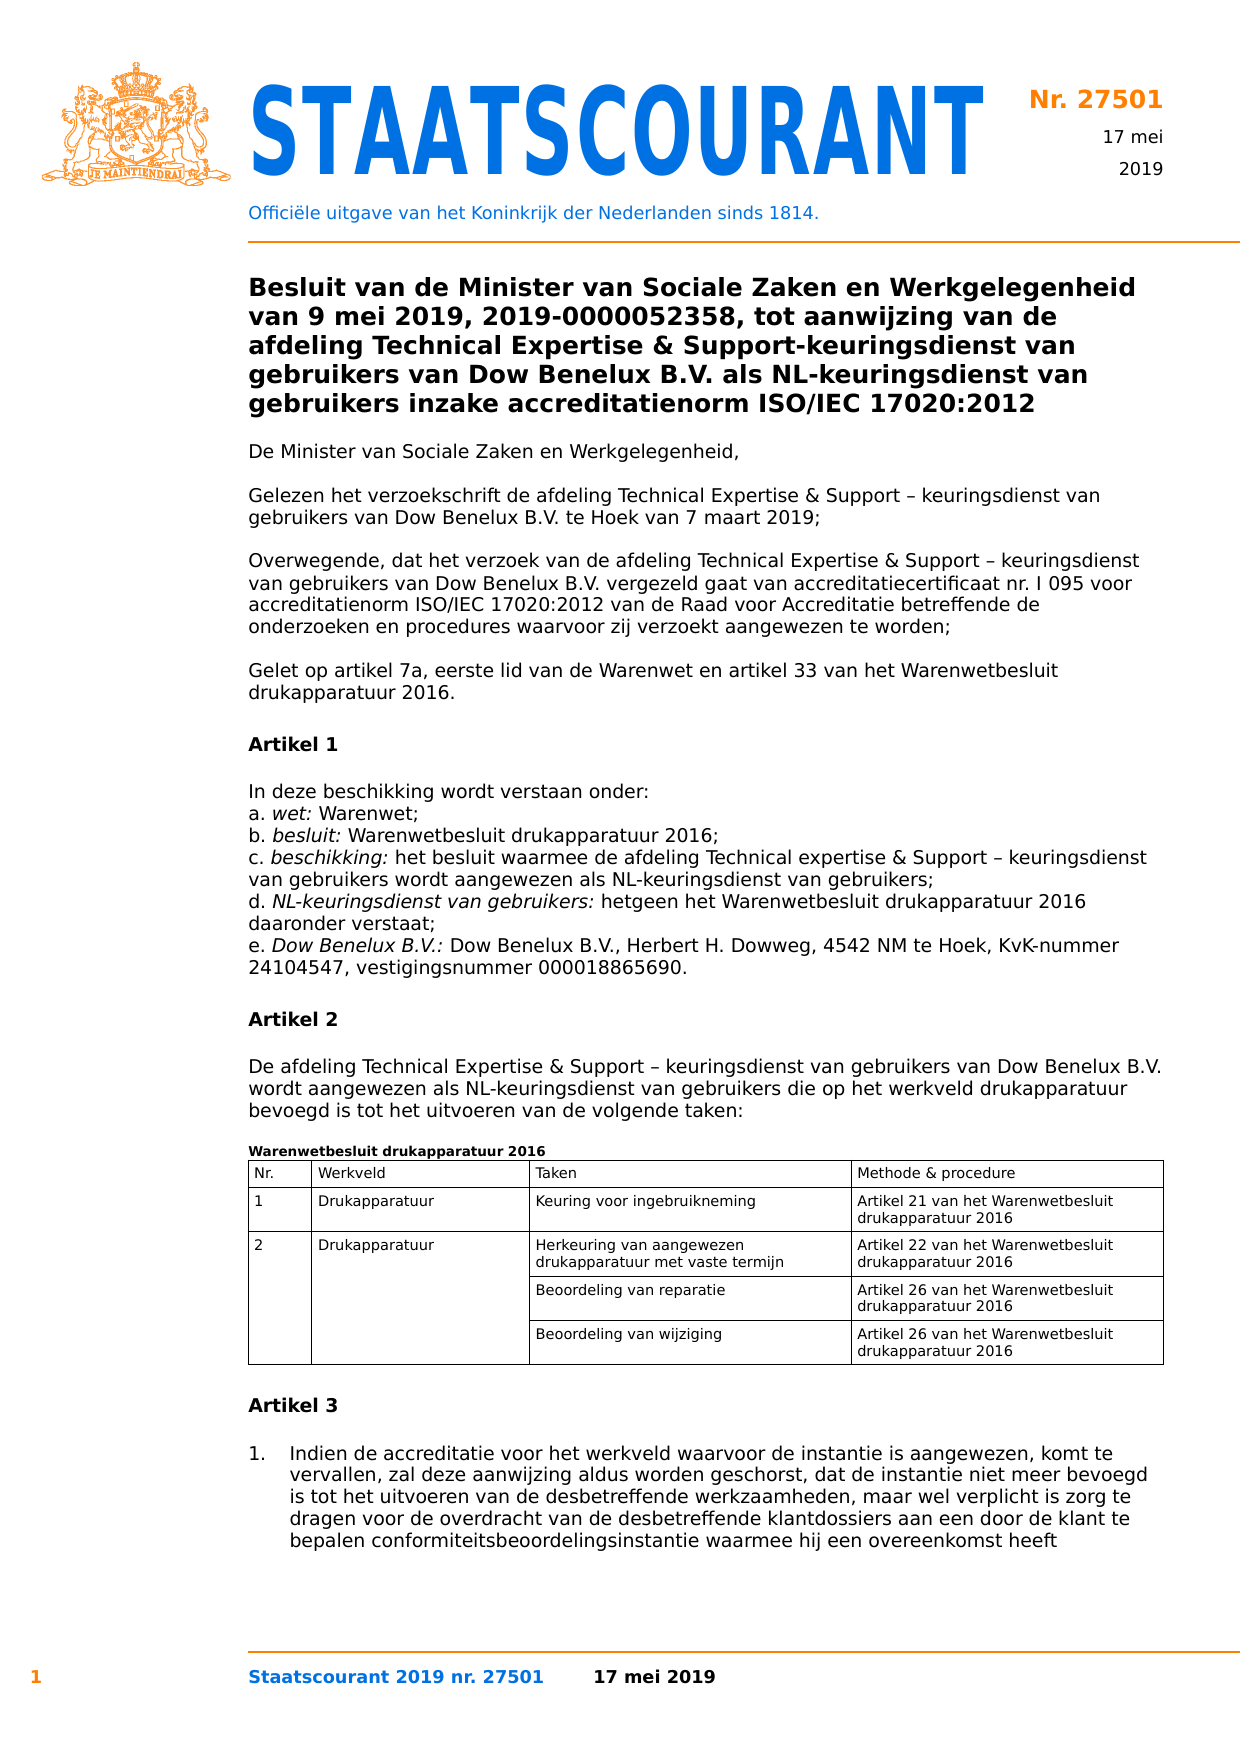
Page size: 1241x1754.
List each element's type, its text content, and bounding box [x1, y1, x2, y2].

text d. NL-keuringsdienst van gebruikers: hetgeen het Warenwetbesluit drukapparatuur 2016 daaronder verstaat; [248, 891, 1163, 935]
table_cell Artikel 26 van het Warenwetbesluit drukapparatuur 2016 [852, 1321, 1163, 1364]
table_cell Werkveld [312, 1161, 529, 1187]
table_cell Beoordeling van reparatie [530, 1277, 851, 1320]
text e. Dow Benelux B.V.: Dow Benelux B.V., Herbert H. Dowweg, 4542 NM te Hoek, KvK-nummer 24104547, vestigingsnummer 000018865690. [248, 935, 1163, 979]
table_cell Taken [530, 1161, 851, 1187]
table_cell Drukapparatuur [312, 1188, 529, 1231]
text Gelet op artikel 7a, eerste lid van de Warenwet en artikel 33 van het Warenwetbesluit drukapparatuur 2016. [248, 660, 1163, 704]
table_header Nr. 27501 [998, 62, 1240, 121]
text c. beschikking: het besluit waarmee de afdeling Technical expertise & Support – keuringsdienst van gebruikers wordt aangewezen als NL-keuringsdienst van gebruikers; [248, 847, 1163, 891]
table_cell 17 mei [998, 121, 1240, 153]
table_header Warenwetbesluit drukapparatuur 2016 [248, 1144, 1163, 1159]
picture [41, 62, 231, 186]
table_cell Beoordeling van wijziging [530, 1321, 851, 1364]
text De afdeling Technical Expertise & Support – keuringsdienst van gebruikers van Dow Benelux B.V. wordt aangewezen als NL-keuringsdienst van gebruikers die op het werkveld drukapparatuur bevoegd is tot het uitvoeren van de volgende taken: [248, 1056, 1163, 1122]
table_cell Drukapparatuur [312, 1232, 529, 1364]
table_cell Officiële uitgave van het Koninkrijk der Nederlanden sinds 1814. [248, 203, 1240, 241]
text In deze beschikking wordt verstaan onder: [248, 781, 1163, 803]
table_cell Artikel 26 van het Warenwetbesluit drukapparatuur 2016 [852, 1277, 1163, 1320]
table_cell Methode & procedure [852, 1161, 1163, 1187]
subtitle Besluit van de Minister van Sociale Zaken en Werkgelegenheid van 9 mei 2019, 2019-0000052358, tot aanwijzing van de afdeling Technical Expertise & Support-keuringsdienst van gebruikers van Dow Benelux B.V. als NL-keuringsdienst van gebruikers inzake accreditatienorm ISO/IEC 17020:2012 [248, 273, 1163, 419]
table_cell 1 [249, 1188, 311, 1231]
text b. besluit: Warenwetbesluit drukapparatuur 2016; [248, 825, 1163, 847]
table_header STAATSCOURANT [248, 62, 998, 203]
text De Minister van Sociale Zaken en Werkgelegenheid, [248, 441, 1163, 463]
subtitle Artikel 2 [248, 1009, 1163, 1031]
table_cell Keuring voor ingebruikneming [530, 1188, 851, 1231]
table_cell Artikel 21 van het Warenwetbesluit drukapparatuur 2016 [852, 1188, 1163, 1231]
subtitle Artikel 1 [248, 734, 1163, 756]
table_cell Herkeuring van aangewezen drukapparatuur met vaste termijn [530, 1232, 851, 1276]
table_cell 2019 [998, 153, 1240, 203]
text Overwegende, dat het verzoek van de afdeling Technical Expertise & Support – keuringsdienst van gebruikers van Dow Benelux B.V. vergezeld gaat van accreditatiecertificaat nr. I 095 voor accreditatienorm ISO/IEC 17020:2012 van de Raad voor Accreditatie betreffende de onderzoeken en procedures waarvoor zij verzoekt aangewezen te worden; [248, 550, 1163, 638]
text Gelezen het verzoekschrift de afdeling Technical Expertise & Support – keuringsdienst van gebruikers van Dow Benelux B.V. te Hoek van 7 maart 2019; [248, 484, 1163, 528]
table_cell Artikel 22 van het Warenwetbesluit drukapparatuur 2016 [852, 1232, 1163, 1276]
text 1. Indien de accreditatie voor het werkveld waarvoor de instantie is aangewezen, komt te vervallen, zal deze aanwijzing aldus worden geschorst, dat de instantie niet meer bevoegd is tot het uitvoeren van de desbetreffende werkzaamheden, maar wel verplicht is zorg te dragen voor de overdracht van de desbetreffende klantdossiers aan een door de klant te bepalen conformiteitsbeoordelingsinstantie waarmee hij een overeenkomst heeft [248, 1442, 1163, 1552]
subtitle Artikel 3 [248, 1395, 1163, 1417]
table_cell 2 [249, 1232, 311, 1364]
table_header [25, 62, 248, 241]
text a. wet: Warenwet; [248, 803, 1163, 825]
table_cell Nr. [249, 1161, 311, 1187]
